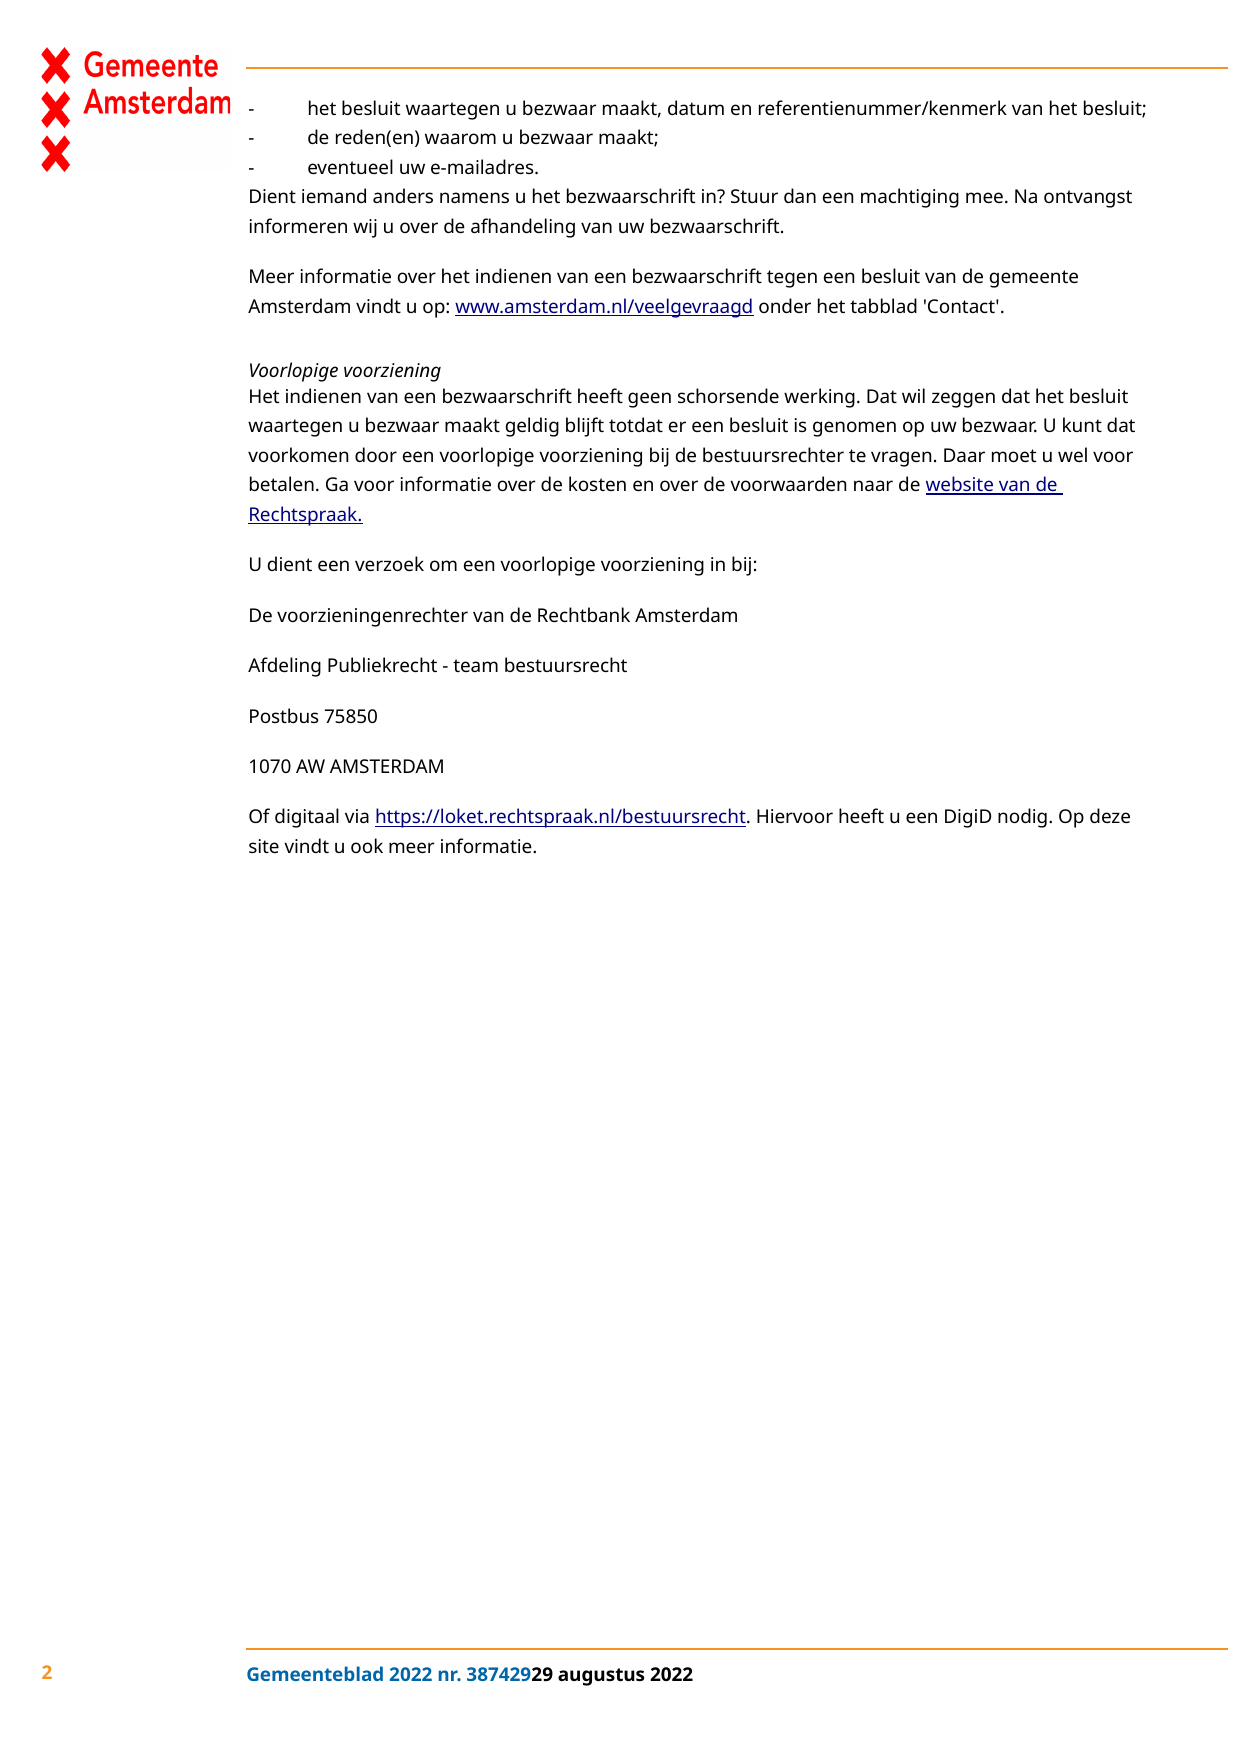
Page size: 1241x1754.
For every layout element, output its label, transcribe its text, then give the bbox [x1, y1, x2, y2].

text De voorzieningenrechter van de Rechtbank Amsterdam [248, 602, 1152, 628]
picture [41, 47, 231, 172]
text 1070 AW AMSTERDAM [248, 753, 1152, 779]
text Het indienen van een bezwaarschrift heeft geen schorsende werking. Dat wil zeggen dat het besluit waartegen u bezwaar maakt geldig blijft totdat er een besluit is genomen op uw bezwaar. U kunt dat voorkomen door een voorlopige voorziening bij de bestuursrechter te vragen. Daar moet u wel voor betalen. Ga voor informatie over de kosten en over de voorwaarden naar de website van de Rechtspraak. [248, 383, 1152, 527]
text Dient iemand anders namens u het bezwaarschrift in? Stuur dan een machtiging mee. Na ontvangst informeren wij u over de afhandeling van uw bezwaarschrift. [248, 183, 1152, 239]
text Afdeling Publiekrecht - team bestuursrecht [248, 652, 1152, 678]
list het besluit waartegen u bezwaar maakt, datum en referentienummer/kenmerk van het besluit; [248, 95, 1152, 121]
text Meer informatie over het indienen van een bezwaarschrift tegen een besluit van de gemeente Amsterdam vindt u op: www.amsterdam.nl/veelgevraagd onder het tabblad 'Contact'. [248, 263, 1152, 319]
text U dient een verzoek om een voorlopige voorziening in bij: [248, 552, 1152, 577]
text Postbus 75850 [248, 703, 1152, 728]
list eventueel uw e-mailadres. [248, 154, 1152, 180]
text Voorlopige voorziening [248, 357, 1152, 383]
text Of digitaal via https://loket.rechtspraak.nl/bestuursrecht. Hiervoor heeft u een DigiD nodig. Op deze site vindt u ook meer informatie. [248, 804, 1152, 859]
list de reden(en) waarom u bezwaar maakt; [248, 124, 1152, 150]
